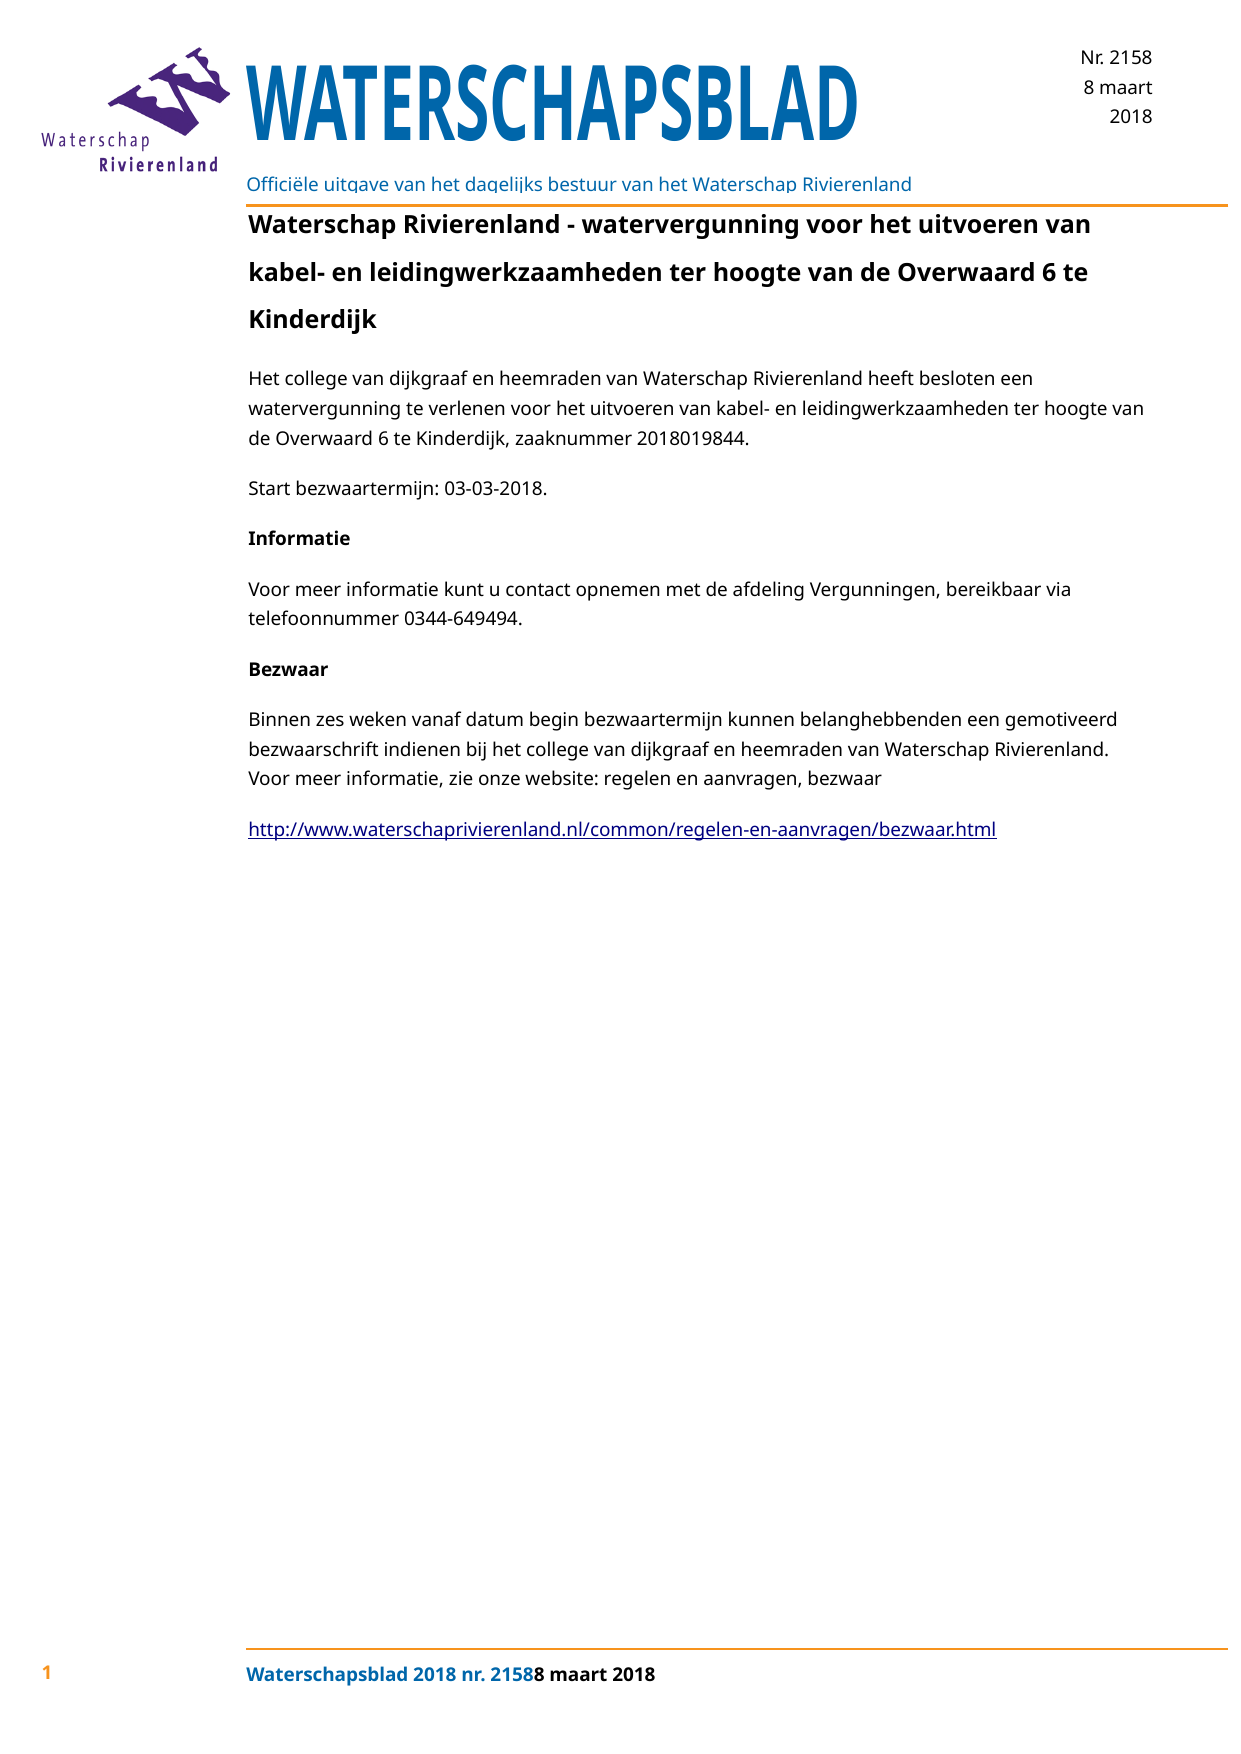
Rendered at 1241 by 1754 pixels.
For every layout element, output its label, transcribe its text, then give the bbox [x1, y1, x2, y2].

text Het college van dijkgraaf en heemraden van Waterschap Rivierenland heeft besloten een watervergunning te verlenen voor het uitvoeren van kabel- en leidingwerkzaamheden ter hoogte van de Overwaard 6 te Kinderdijk, zaaknummer 2018019844. [248, 366, 1152, 450]
text http://www.waterschaprivierenland.nl/common/regelen-en-aanvragen/bezwaar.html [248, 816, 1152, 842]
text Start bezwaartermijn: 03-03-2018. [248, 475, 1152, 501]
text Informatie [248, 526, 1152, 551]
text Binnen zes weken vanaf datum begin bezwaartermijn kunnen belanghebbenden een gemotiveerd bezwaarschrift indienen bij het college van dijkgraaf en heemraden van Waterschap Rivierenland. Voor meer informatie, zie onze website: regelen en aanvragen, bezwaar [248, 706, 1152, 791]
picture [41, 47, 231, 172]
text Waterschap Rivierenland - watervergunning voor het uitvoeren van kabel- en leidingwerkzaamheden ter hoogte van de Overwaard 6 te Kinderdijk [248, 207, 1152, 336]
text Bezwaar [248, 656, 1152, 682]
text Voor meer informatie kunt u contact opnemen met de afdeling Vergunningen, bereikbaar via telefoonnummer 0344-649494. [248, 576, 1152, 631]
